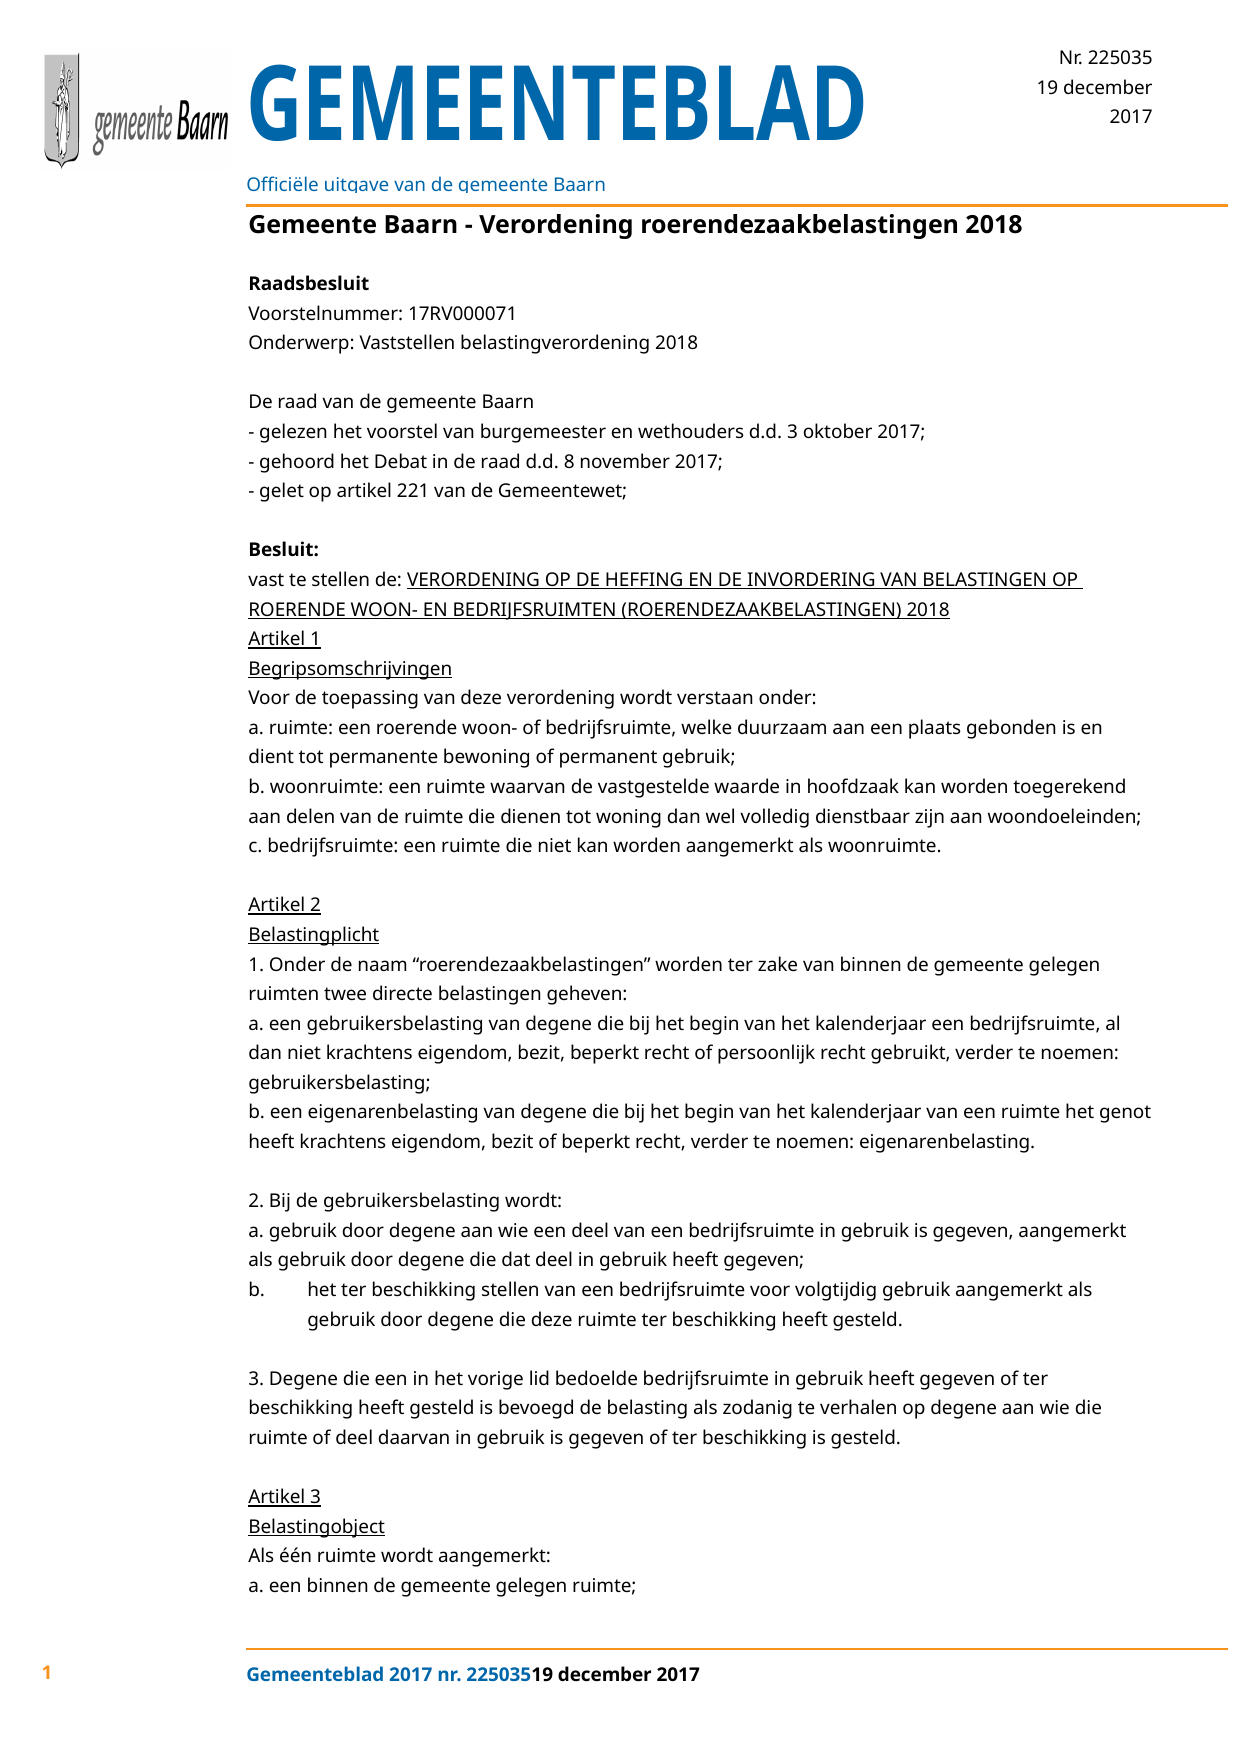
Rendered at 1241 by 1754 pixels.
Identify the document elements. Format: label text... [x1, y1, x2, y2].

text a. ruimte: een roerende woon- of bedrijfsruimte, welke duurzaam aan een plaats gebonden is en dient tot permanente bewoning of permanent gebruik; [248, 714, 1152, 769]
text Artikel 3 [248, 1483, 1152, 1509]
text Belastingobject [248, 1513, 1152, 1538]
text - gelezen het voorstel van burgemeester en wethouders d.d. 3 oktober 2017; [248, 418, 1152, 444]
text Begripsomschrijvingen [248, 655, 1152, 681]
text c. bedrijfsruimte: een ruimte die niet kan worden aangemerkt als woonruimte. [248, 832, 1152, 858]
picture [41, 47, 231, 172]
text Onderwerp: Vaststellen belastingverordening 2018 [248, 329, 1152, 355]
text De raad van de gemeente Baarn [248, 389, 1152, 414]
text Artikel 1 [248, 625, 1152, 651]
text - gehoord het Debat in de raad d.d. 8 november 2017; [248, 448, 1152, 473]
text b. een eigenarenbelasting van degene die bij het begin van het kalenderjaar van een ruimte het genot heeft krachtens eigendom, bezit of beperkt recht, verder te noemen: eigenarenbelasting. [248, 1099, 1152, 1154]
text Voorstelnummer: 17RV000071 [248, 300, 1152, 326]
text Artikel 2 [248, 892, 1152, 917]
list het ter beschikking stellen van een bedrijfsruimte voor volgtijdig gebruik aangemerkt als gebruik door degene die deze ruimte ter beschikking heeft gesteld. [248, 1276, 1152, 1331]
text Als één ruimte wordt aangemerkt: [248, 1542, 1152, 1568]
text Besluit: [248, 537, 1152, 562]
text Gemeente Baarn - Verordening roerendezaakbelastingen 2018 [248, 207, 1152, 241]
text 3. Degene die een in het vorige lid bedoelde bedrijfsruimte in gebruik heeft gegeven of ter beschikking heeft gesteld is bevoegd de belasting als zodanig te verhalen op degene aan wie die ruimte of deel daarvan in gebruik is gegeven of ter beschikking is gesteld. [248, 1365, 1152, 1450]
text vast te stellen de: VERORDENING OP DE HEFFING EN DE INVORDERING VAN BELASTINGEN OP ROERENDE WOON- EN BEDRIJFSRUIMTEN (ROERENDEZAAKBELASTINGEN) 2018 [248, 566, 1152, 621]
text - gelet op artikel 221 van de Gemeentewet; [248, 477, 1152, 503]
text a. gebruik door degene aan wie een deel van een bedrijfsruimte in gebruik is gegeven, aangemerkt als gebruik door degene die dat deel in gebruik heeft gegeven; [248, 1217, 1152, 1272]
text Voor de toepassing van deze verordening wordt verstaan onder: [248, 684, 1152, 710]
text 1. Onder de naam “roerendezaakbelastingen” worden ter zake van binnen de gemeente gelegen ruimten twee directe belastingen geheven: [248, 951, 1152, 1006]
text Raadsbesluit [248, 270, 1152, 296]
text a. een gebruikersbelasting van degene die bij het begin van het kalenderjaar een bedrijfsruimte, al dan niet krachtens eigendom, bezit, beperkt recht of persoonlijk recht gebruikt, verder te noemen: gebruikersbelasting; [248, 1010, 1152, 1095]
text b. woonruimte: een ruimte waarvan de vastgestelde waarde in hoofdzaak kan worden toegerekend aan delen van de ruimte die dienen tot woning dan wel volledig dienstbaar zijn aan woondoeleinden; [248, 773, 1152, 828]
text Belastingplicht [248, 921, 1152, 947]
text 2. Bij de gebruikersbelasting wordt: [248, 1187, 1152, 1213]
text a. een binnen de gemeente gelegen ruimte; [248, 1572, 1152, 1598]
